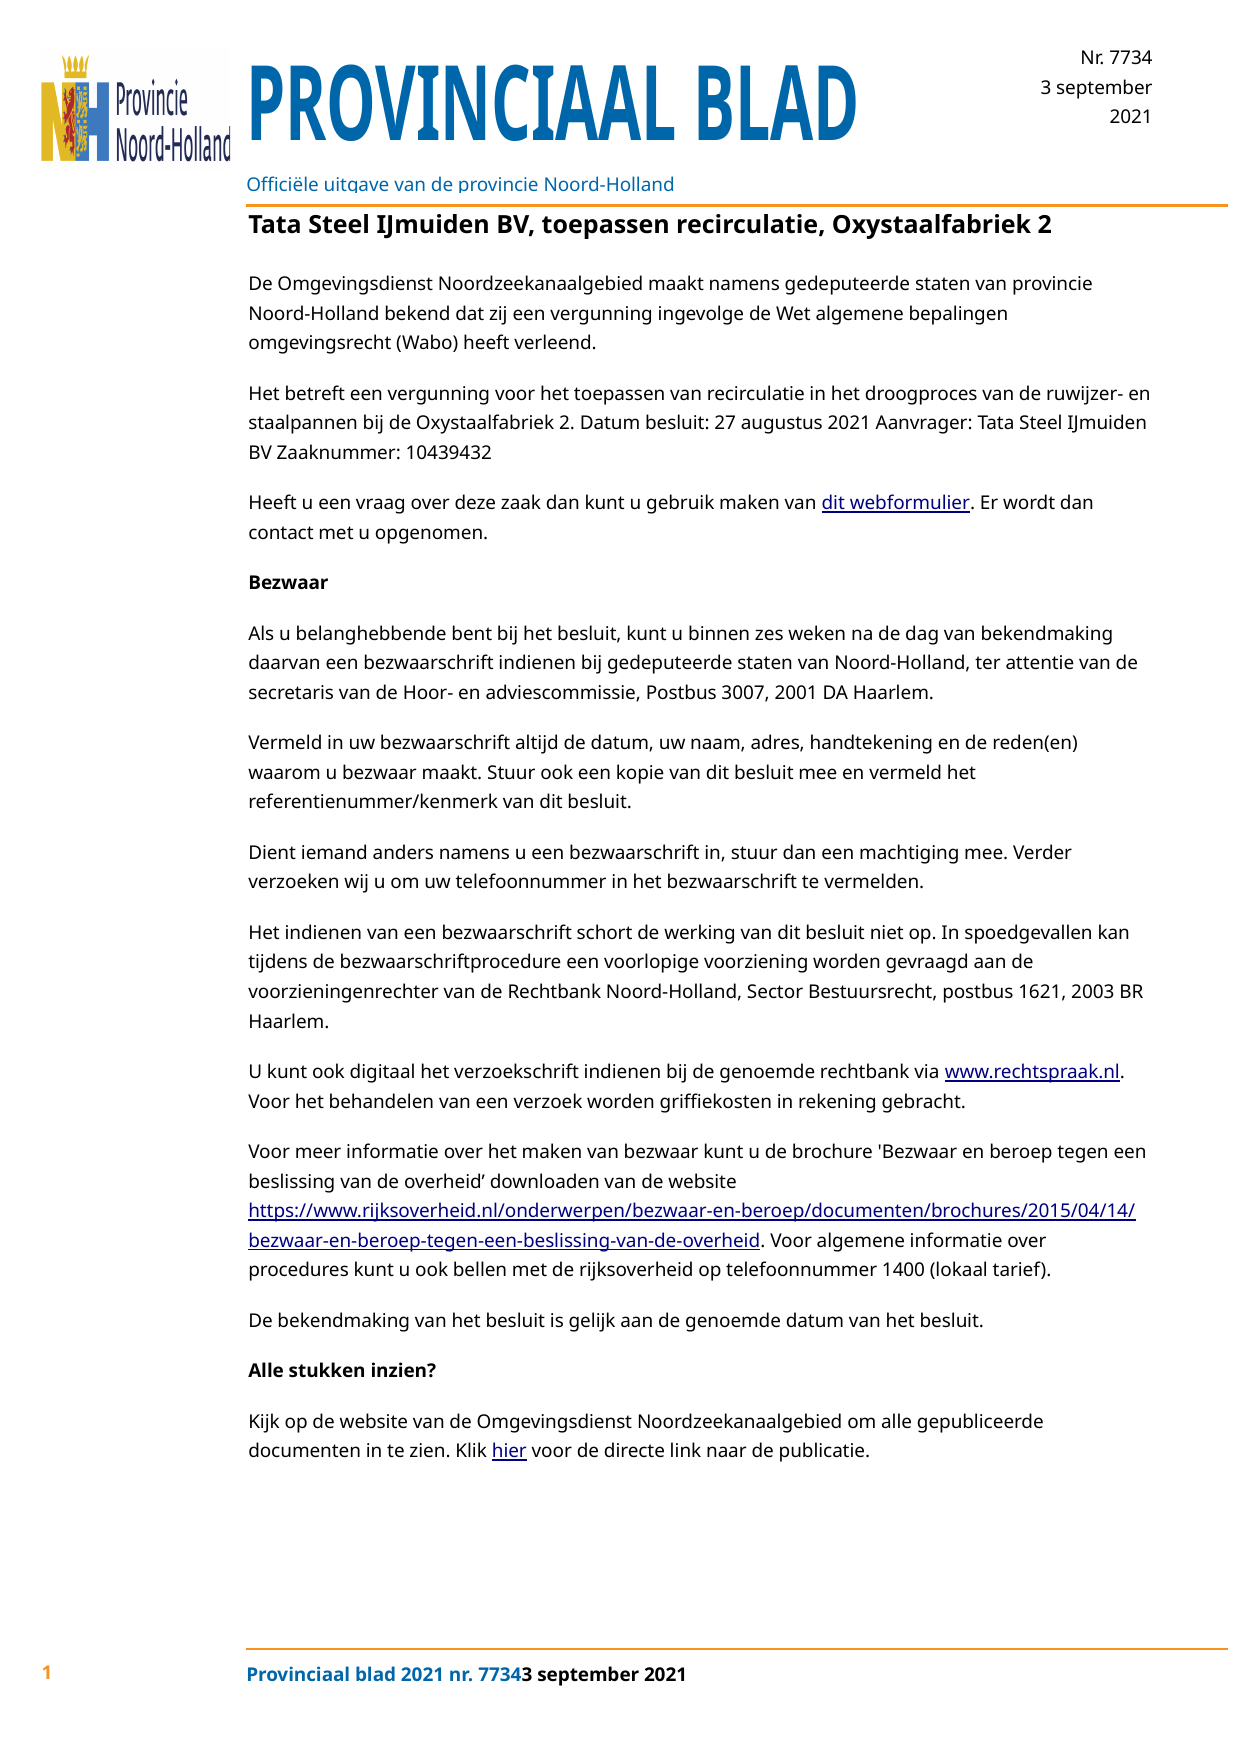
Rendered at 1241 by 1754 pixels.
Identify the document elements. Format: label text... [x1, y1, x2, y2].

text Het betreft een vergunning voor het toepassen van recirculatie in het droogproces van de ruwijzer- en staalpannen bij de Oxystaalfabriek 2. Datum besluit: 27 augustus 2021 Aanvrager: Tata Steel IJmuiden BV Zaaknummer: 10439432 [248, 380, 1152, 465]
text U kunt ook digitaal het verzoekschrift indienen bij de genoemde rechtbank via www.rechtspraak.nl. Voor het behandelen van een verzoek worden griffiekosten in rekening gebracht. [248, 1058, 1152, 1113]
text Het indienen van een bezwaarschrift schort de werking van dit besluit niet op. In spoedgevallen kan tijdens de bezwaarschriftprocedure een voorlopige voorziening worden gevraagd aan de voorzieningenrechter van de Rechtbank Noord-Holland, Sector Bestuursrecht, postbus 1621, 2003 BR Haarlem. [248, 919, 1152, 1033]
text Vermeld in uw bezwaarschrift altijd de datum, uw naam, adres, handtekening en de reden(en) waarom u bezwaar maakt. Stuur ook een kopie van dit besluit mee en vermeld het referentienummer/kenmerk van dit besluit. [248, 729, 1152, 814]
text Bezwaar [248, 569, 1152, 595]
text Heeft u een vraag over deze zaak dan kunt u gebruik maken van dit webformulier. Er wordt dan contact met u opgenomen. [248, 489, 1152, 545]
picture [41, 47, 231, 172]
text Voor meer informatie over het maken van bezwaar kunt u de brochure 'Bezwaar en beroep tegen een beslissing van de overheid’ downloaden van de website https://www.rijksoverheid.nl/onderwerpen/bezwaar-en-beroep/documenten/brochures/2015/04/14/bezwaar-en-beroep-tegen-een-beslissing-van-de-overheid. Voor algemene informatie over procedures kunt u ook bellen met de rijksoverheid op telefoonnummer 1400 (lokaal tarief). [248, 1138, 1152, 1282]
text Tata Steel IJmuiden BV, toepassen recirculatie, Oxystaalfabriek 2 [248, 207, 1152, 241]
text Alle stukken inzien? [248, 1357, 1152, 1383]
text Kijk op de website van de Omgevingsdienst Noordzeekanaalgebied om alle gepubliceerde documenten in te zien. Klik hier voor de directe link naar de publicatie. [248, 1408, 1152, 1463]
text De bekendmaking van het besluit is gelijk aan de genoemde datum van het besluit. [248, 1307, 1152, 1333]
text De Omgevingsdienst Noordzeekanaalgebied maakt namens gedeputeerde staten van provincie Noord-Holland bekend dat zij een vergunning ingevolge de Wet algemene bepalingen omgevingsrecht (Wabo) heeft verleend. [248, 270, 1152, 355]
text Dient iemand anders namens u een bezwaarschrift in, stuur dan een machtiging mee. Verder verzoeken wij u om uw telefoonnummer in het bezwaarschrift te vermelden. [248, 839, 1152, 894]
text Als u belanghebbende bent bij het besluit, kunt u binnen zes weken na de dag van bekendmaking daarvan een bezwaarschrift indienen bij gedeputeerde staten van Noord-Holland, ter attentie van de secretaris van de Hoor- en adviescommissie, Postbus 3007, 2001 DA Haarlem. [248, 620, 1152, 705]
